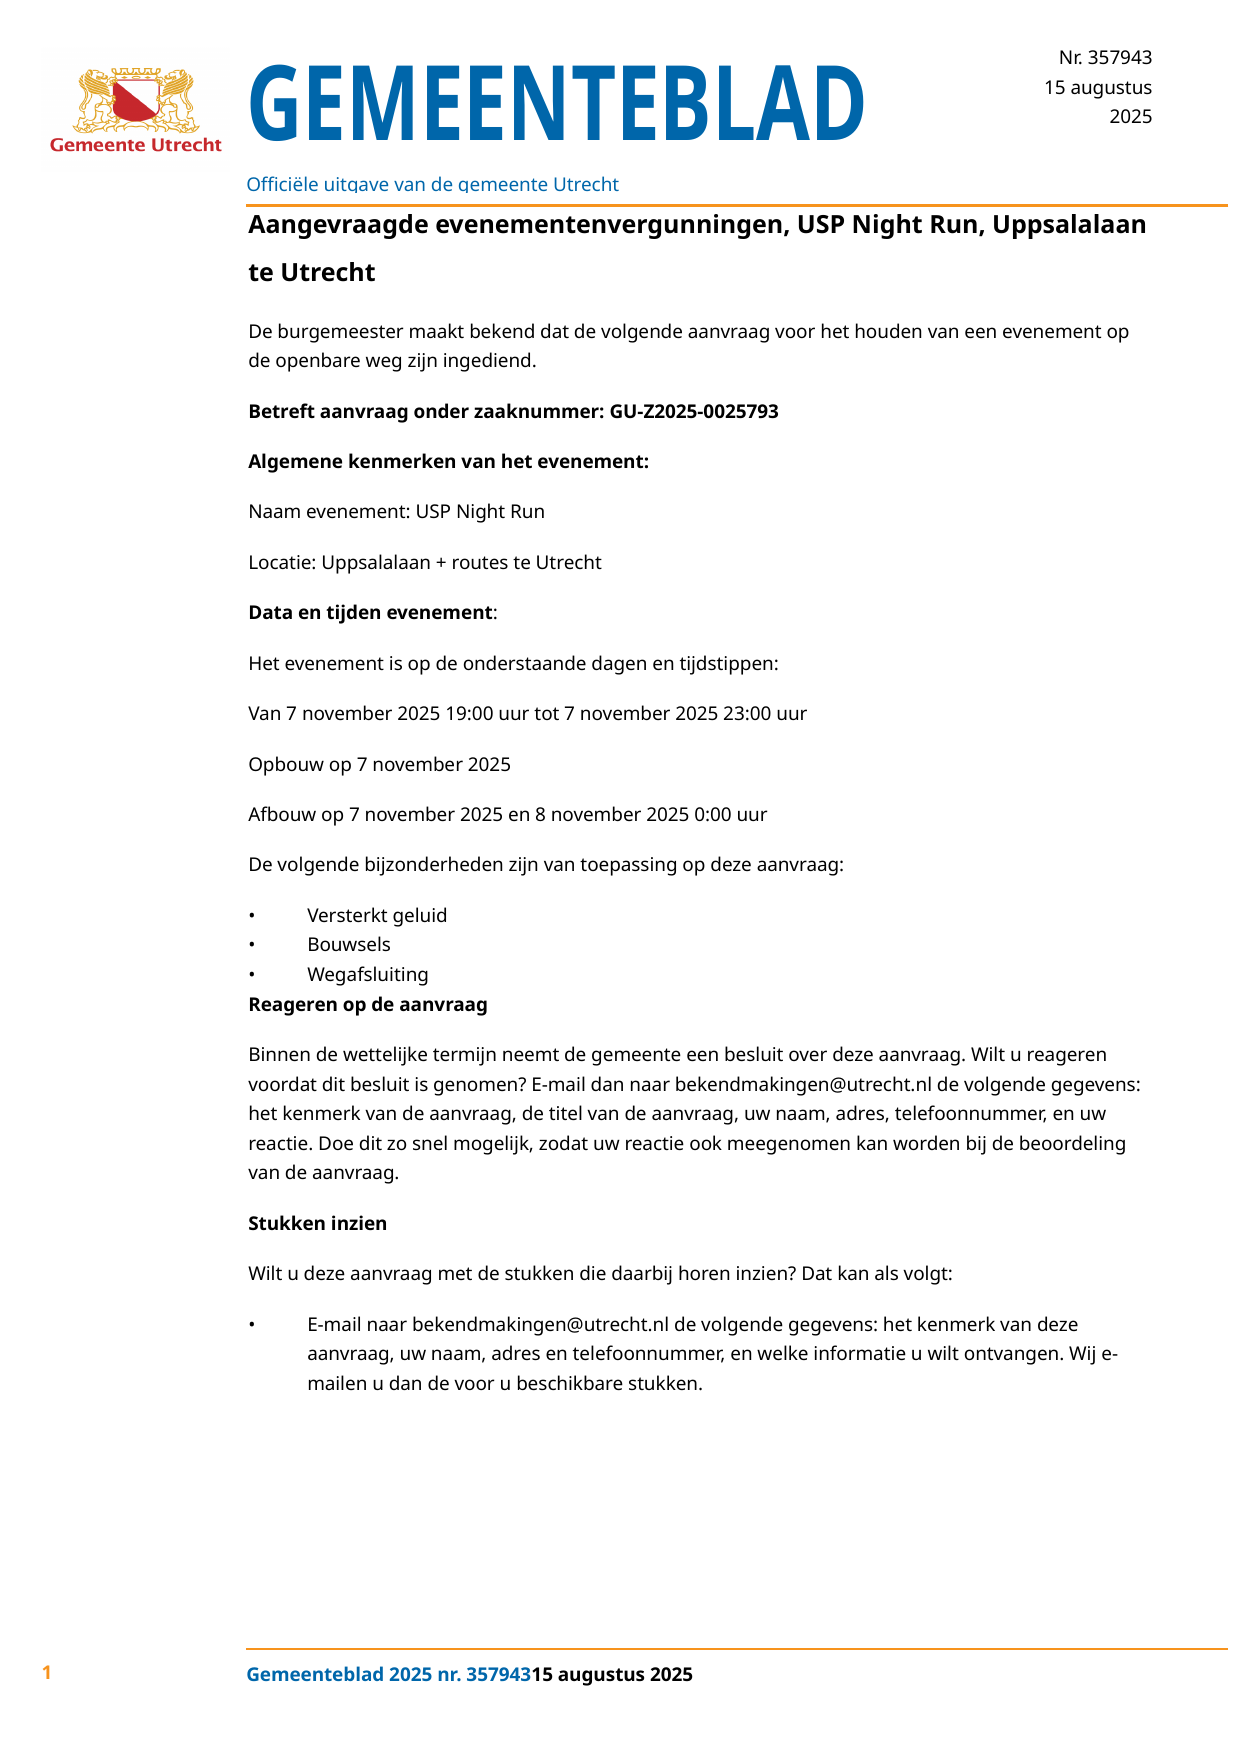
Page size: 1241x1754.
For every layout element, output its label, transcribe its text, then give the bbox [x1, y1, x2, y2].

text Opbouw op 7 november 2025 [248, 751, 1152, 777]
text Wilt u deze aanvraag met de stukken die daarbij horen inzien? Dat kan als volgt: [248, 1260, 1152, 1286]
text De burgemeester maakt bekend dat de volgende aanvraag voor het houden van een evenement op de openbare weg zijn ingediend. [248, 318, 1152, 373]
text Het evenement is op de onderstaande dagen en tijdstippen: [248, 650, 1152, 676]
text Aangevraagde evenementenvergunningen, USP Night Run, Uppsalalaan te Utrecht [248, 207, 1152, 288]
text Binnen de wettelijke termijn neemt de gemeente een besluit over deze aanvraag. Wilt u reageren voordat dit besluit is genomen? E-mail dan naar bekendmakingen@utrecht.nl de volgende gegevens: het kenmerk van de aanvraag, de titel van de aanvraag, uw naam, adres, telefoonnummer, en uw reactie. Doe dit zo snel mogelijk, zodat uw reactie ook meegenomen kan worden bij de beoordeling van de aanvraag. [248, 1041, 1152, 1185]
text Data en tijden evenement: [248, 599, 1152, 625]
text Stukken inzien [248, 1210, 1152, 1236]
text Van 7 november 2025 19:00 uur tot 7 november 2025 23:00 uur [248, 700, 1152, 726]
text Algemene kenmerken van het evenement: [248, 448, 1152, 474]
list E-mail naar bekendmakingen@utrecht.nl de volgende gegevens: het kenmerk van deze aanvraag, uw naam, adres en telefoonnummer, en welke informatie u wilt ontvangen. Wij e-mailen u dan de voor u beschikbare stukken. [248, 1311, 1152, 1396]
list Bouwsels [248, 932, 1152, 957]
list Wegafsluiting [248, 961, 1152, 987]
list Versterkt geluid [248, 902, 1152, 928]
picture [41, 47, 231, 172]
text Locatie: Uppsalalaan + routes te Utrecht [248, 549, 1152, 575]
text De volgende bijzonderheden zijn van toepassing op deze aanvraag: [248, 852, 1152, 877]
text Reageren op de aanvraag [248, 991, 1152, 1017]
text Naam evenement: USP Night Run [248, 499, 1152, 524]
text Afbouw op 7 november 2025 en 8 november 2025 0:00 uur [248, 801, 1152, 827]
text Betreft aanvraag onder zaaknummer: GU-Z2025-0025793 [248, 398, 1152, 424]
